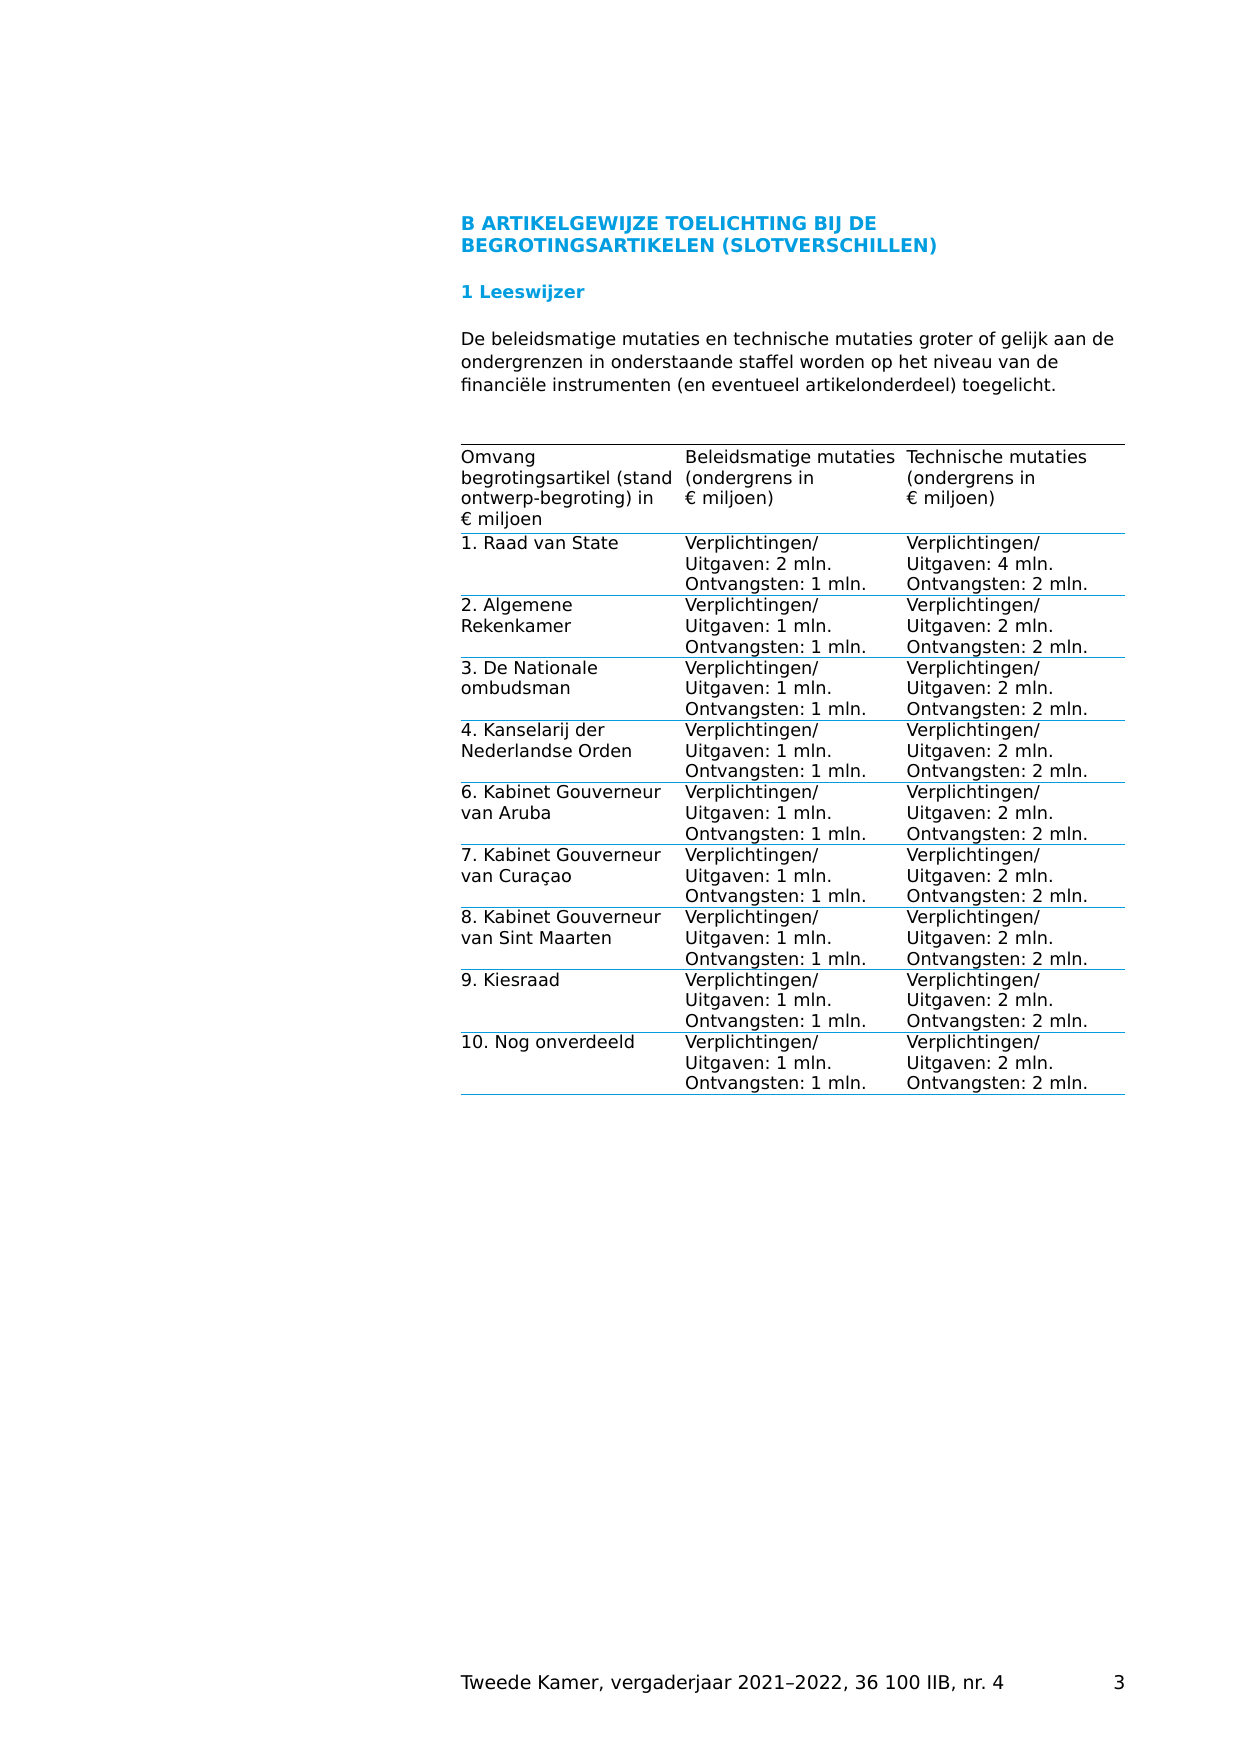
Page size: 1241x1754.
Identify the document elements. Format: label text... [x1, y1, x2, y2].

table_cell 6. Kabinet Gouverneur van Aruba [461, 783, 682, 844]
table_cell Verplichtingen/Uitgaven: 2 mln. Ontvangsten: 2 mln. [904, 596, 1125, 657]
table_cell Beleidsmatige mutaties (ondergrens in € miljoen) [682, 445, 903, 532]
table_cell 8. Kabinet Gouverneur van Sint Maarten [461, 908, 682, 969]
table_cell Omvang begrotingsartikel (stand ontwerp-begroting) in € miljoen [461, 445, 682, 532]
table_cell Verplichtingen/Uitgaven: 2 mln. Ontvangsten: 2 mln. [904, 908, 1125, 969]
table_cell Verplichtingen/Uitgaven: 1 mln. Ontvangsten: 1 mln. [682, 596, 903, 657]
table_cell Verplichtingen/Uitgaven: 1 mln. Ontvangsten: 1 mln. [682, 845, 903, 907]
table_cell 1. Raad van State [461, 534, 682, 595]
table_cell Verplichtingen/Uitgaven: 1 mln. Ontvangsten: 1 mln. [682, 721, 903, 782]
table_cell 4. Kanselarij der Nederlandse Orden [461, 721, 682, 782]
text De beleidsmatige mutaties en technische mutaties groter of gelijk aan de ondergrenzen in onderstaande staffel worden op het niveau van de financiële instrumenten (en eventueel artikelonderdeel) toegelicht. [461, 327, 1125, 396]
table_cell Verplichtingen/Uitgaven: 4 mln. Ontvangsten: 2 mln. [904, 534, 1125, 595]
table_header Tabel 1 [461, 419, 1125, 443]
table_cell Verplichtingen/Uitgaven: 2 mln. Ontvangsten: 1 mln. [682, 534, 903, 595]
table_cell Verplichtingen/Uitgaven: 2 mln. Ontvangsten: 2 mln. [904, 783, 1125, 844]
table_cell Verplichtingen/Uitgaven: 1 mln. Ontvangsten: 1 mln. [682, 1033, 903, 1094]
table_cell Verplichtingen/Uitgaven: 1 mln. Ontvangsten: 1 mln. [682, 908, 903, 969]
table_cell Verplichtingen/Uitgaven: 2 mln. Ontvangsten: 2 mln. [904, 1033, 1125, 1094]
table_cell Verplichtingen/Uitgaven: 1 mln. Ontvangsten: 1 mln. [682, 970, 903, 1032]
title 1 Leeswijzer [461, 280, 1125, 303]
table_cell 3. De Nationale ombudsman [461, 658, 682, 719]
table_cell 7. Kabinet Gouverneur van Curaçao [461, 845, 682, 907]
table_cell 9. Kiesraad [461, 970, 682, 1032]
table_cell Verplichtingen/Uitgaven: 2 mln. Ontvangsten: 2 mln. [904, 658, 1125, 719]
table_cell Technische mutaties (ondergrens in € miljoen) [904, 445, 1125, 532]
table_cell Verplichtingen/Uitgaven: 2 mln. Ontvangsten: 2 mln. [904, 845, 1125, 907]
title B Artikelgewijze toelichting bij de begrotingsartikelen (slotverschillen) [461, 213, 1125, 257]
table_cell 2. Algemene Rekenkamer [461, 596, 682, 657]
table_cell Verplichtingen/Uitgaven: 1 mln. Ontvangsten: 1 mln. [682, 658, 903, 719]
table_cell Verplichtingen/Uitgaven: 2 mln. Ontvangsten: 2 mln. [904, 721, 1125, 782]
table_cell Verplichtingen/Uitgaven: 1 mln. Ontvangsten: 1 mln. [682, 783, 903, 844]
table_cell 10. Nog onverdeeld [461, 1033, 682, 1094]
table_cell Verplichtingen/Uitgaven: 2 mln. Ontvangsten: 2 mln. [904, 970, 1125, 1032]
